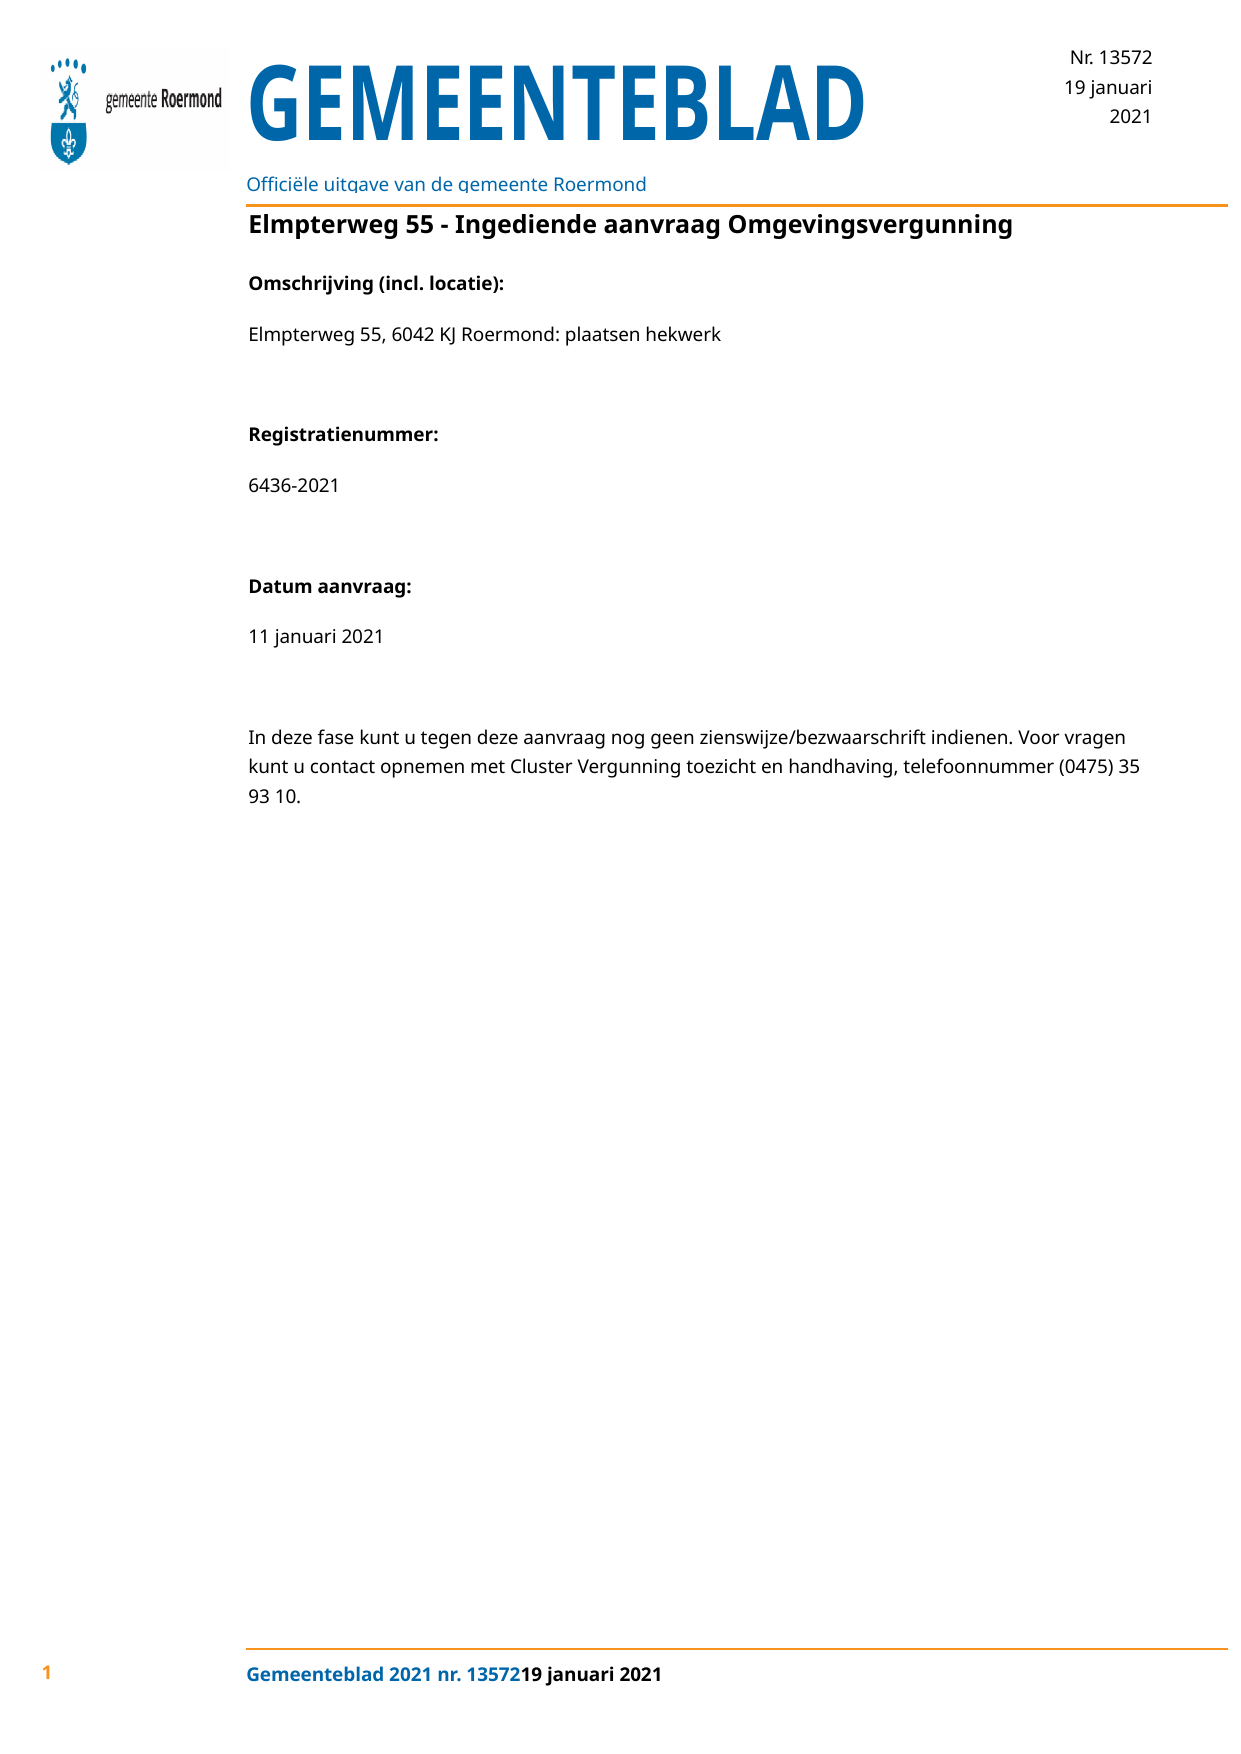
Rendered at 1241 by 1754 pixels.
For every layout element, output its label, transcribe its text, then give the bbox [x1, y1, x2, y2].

text 6436-2021 [248, 472, 1152, 498]
text Elmpterweg 55, 6042 KJ Roermond: plaatsen hekwerk [248, 321, 1152, 346]
text Registratienummer: [248, 422, 1152, 447]
text Omschrijving (incl. locatie): [248, 270, 1152, 296]
text Elmpterweg 55 - Ingediende aanvraag Omgevingsvergunning [248, 207, 1152, 241]
text Datum aanvraag: [248, 573, 1152, 598]
text In deze fase kunt u tegen deze aanvraag nog geen zienswijze/bezwaarschrift indienen. Voor vragen kunt u contact opnemen met Cluster Vergunning toezicht en handhaving, telefoonnummer (0475) 35 93 10. [248, 724, 1152, 809]
picture [41, 47, 231, 172]
text 11 januari 2021 [248, 623, 1152, 649]
